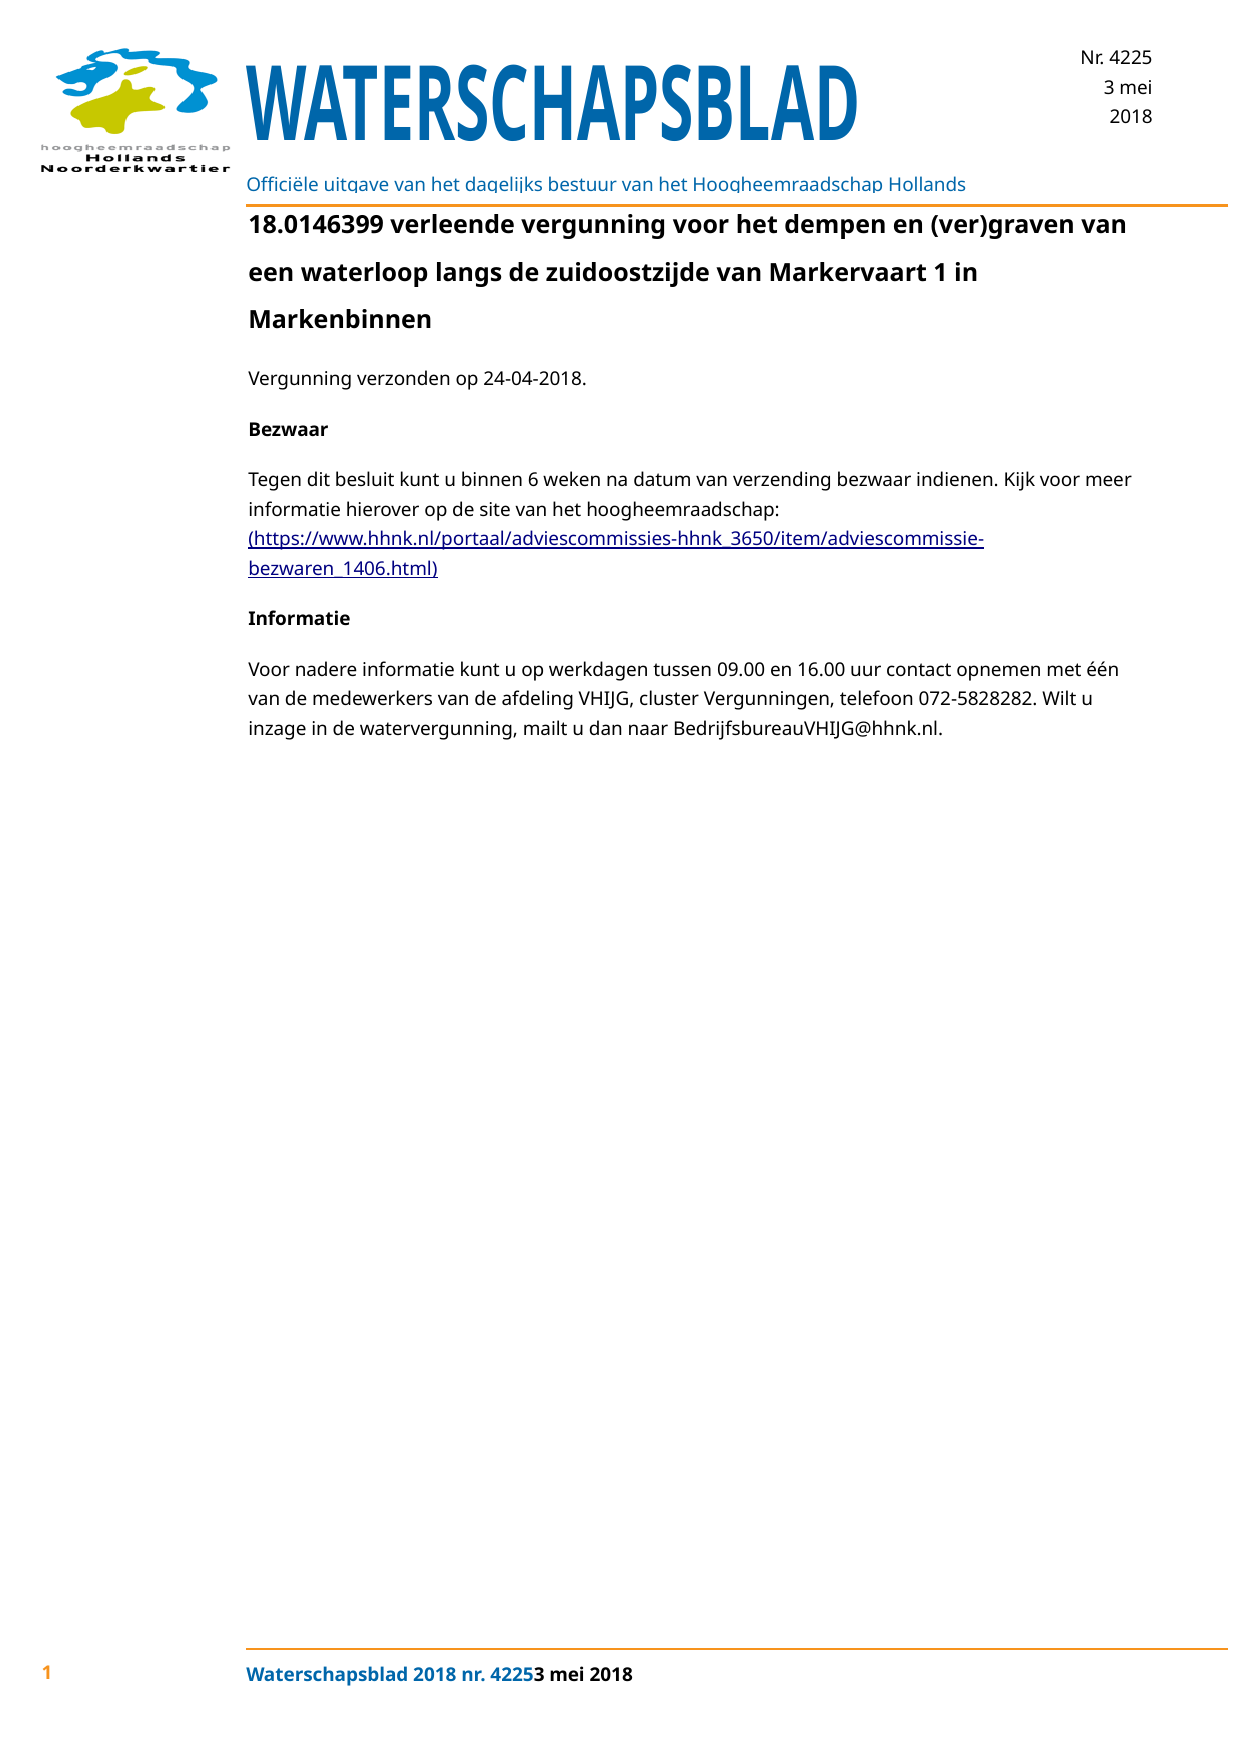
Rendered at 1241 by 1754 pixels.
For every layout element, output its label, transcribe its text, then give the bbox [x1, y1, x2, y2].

text Vergunning verzonden op 24-04-2018. [248, 366, 1152, 391]
text 18.0146399 verleende vergunning voor het dempen en (ver)graven van een waterloop langs de zuidoostzijde van Markervaart 1 in Markenbinnen [248, 207, 1152, 336]
text Informatie [248, 606, 1152, 631]
text Voor nadere informatie kunt u op werkdagen tussen 09.00 en 16.00 uur contact opnemen met één van de medewerkers van de afdeling VHIJG, cluster Vergunningen, telefoon 072-5828282. Wilt u inzage in de watervergunning, mailt u dan naar BedrijfsbureauVHIJG@hhnk.nl. [248, 656, 1152, 741]
picture [41, 47, 231, 172]
text Bezwaar [248, 416, 1152, 442]
text Tegen dit besluit kunt u binnen 6 weken na datum van verzending bezwaar indienen. Kijk voor meer informatie hierover op de site van het hoogheemraadschap: (https://www.hhnk.nl/portaal/adviescommissies-hhnk_3650/item/adviescommissie-bezwaren_1406.html) [248, 466, 1152, 581]
